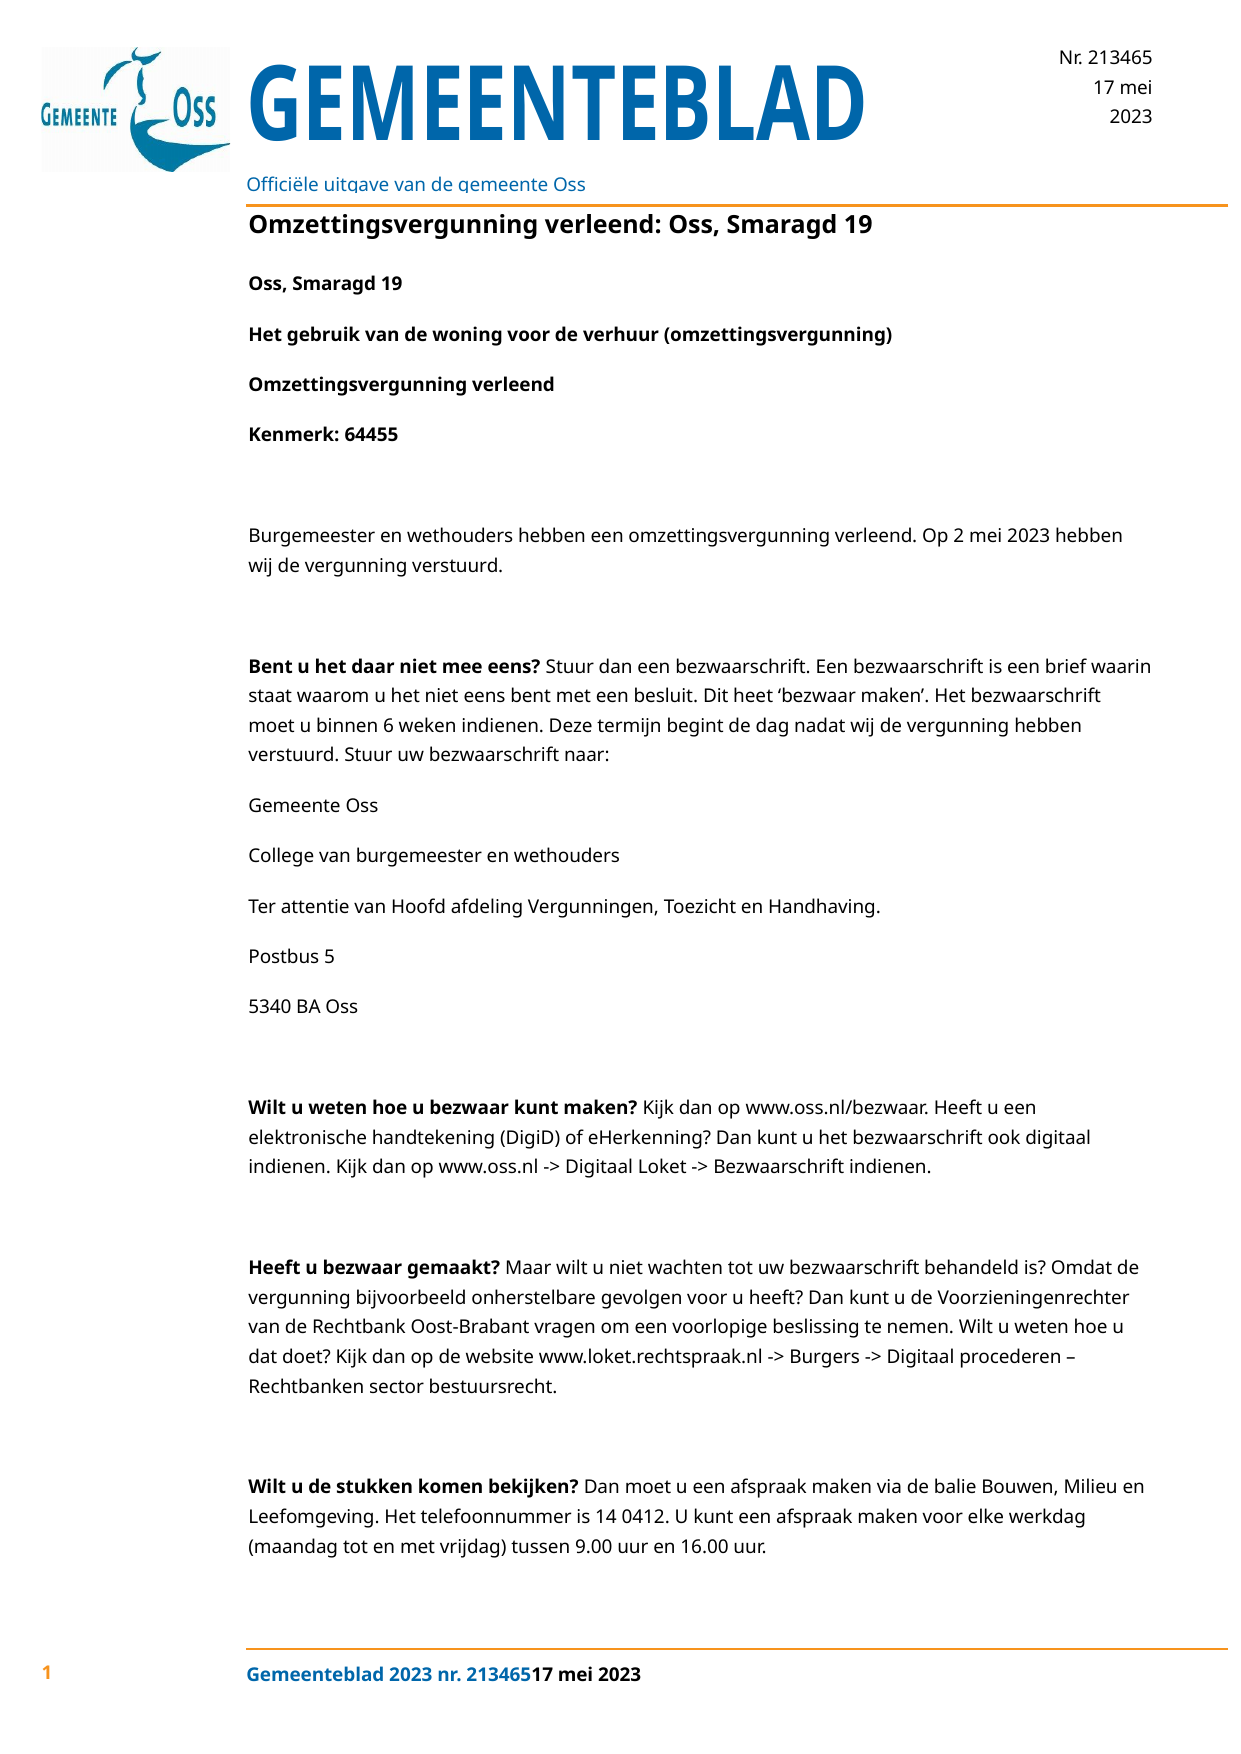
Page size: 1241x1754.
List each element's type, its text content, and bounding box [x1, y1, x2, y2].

text Wilt u de stukken komen bekijken? Dan moet u een afspraak maken via de balie Bouwen, Milieu en Leefomgeving. Het telefoonnummer is 14 0412. U kunt een afspraak maken voor elke werkdag (maandag tot en met vrijdag) tussen 9.00 uur en 16.00 uur. [248, 1474, 1152, 1558]
text Kenmerk: 64455 [248, 422, 1152, 447]
text Het gebruik van de woning voor de verhuur (omzettingsvergunning) [248, 321, 1152, 346]
text Gemeente Oss [248, 792, 1152, 818]
text Postbus 5 [248, 943, 1152, 969]
text College van burgemeester en wethouders [248, 842, 1152, 868]
text Oss, Smaragd 19 [248, 270, 1152, 296]
text Burgemeester en wethouders hebben een omzettingsvergunning verleend. Op 2 mei 2023 hebben wij de vergunning verstuurd. [248, 522, 1152, 578]
text Wilt u weten hoe u bezwaar kunt maken? Kijk dan op www.oss.nl/bezwaar. Heeft u een elektronische handtekening (DigiD) of eHerkenning? Dan kunt u het bezwaarschrift ook digitaal indienen. Kijk dan op www.oss.nl -> Digitaal Loket -> Bezwaarschrift indienen. [248, 1094, 1152, 1179]
text Ter attentie van Hoofd afdeling Vergunningen, Toezicht en Handhaving. [248, 893, 1152, 918]
text Bent u het daar niet mee eens? Stuur dan een bezwaarschrift. Een bezwaarschrift is een brief waarin staat waarom u het niet eens bent met een besluit. Dit heet ‘bezwaar maken’. Het bezwaarschrift moet u binnen 6 weken indienen. Deze termijn begint de dag nadat wij de vergunning hebben verstuurd. Stuur uw bezwaarschrift naar: [248, 653, 1152, 767]
text Heeft u bezwaar gemaakt? Maar wilt u niet wachten tot uw bezwaarschrift behandeld is? Omdat de vergunning bijvoorbeeld onherstelbare gevolgen voor u heeft? Dan kunt u de Voorzieningenrechter van de Rechtbank Oost-Brabant vragen om een voorlopige beslissing te nemen. Wilt u weten hoe u dat doet? Kijk dan op de website www.loket.rechtspraak.nl -> Burgers -> Digitaal procederen – Rechtbanken sector bestuursrecht. [248, 1254, 1152, 1398]
picture [41, 47, 231, 172]
text Omzettingsvergunning verleend [248, 371, 1152, 397]
text 5340 BA Oss [248, 994, 1152, 1019]
text Omzettingsvergunning verleend: Oss, Smaragd 19 [248, 207, 1152, 241]
